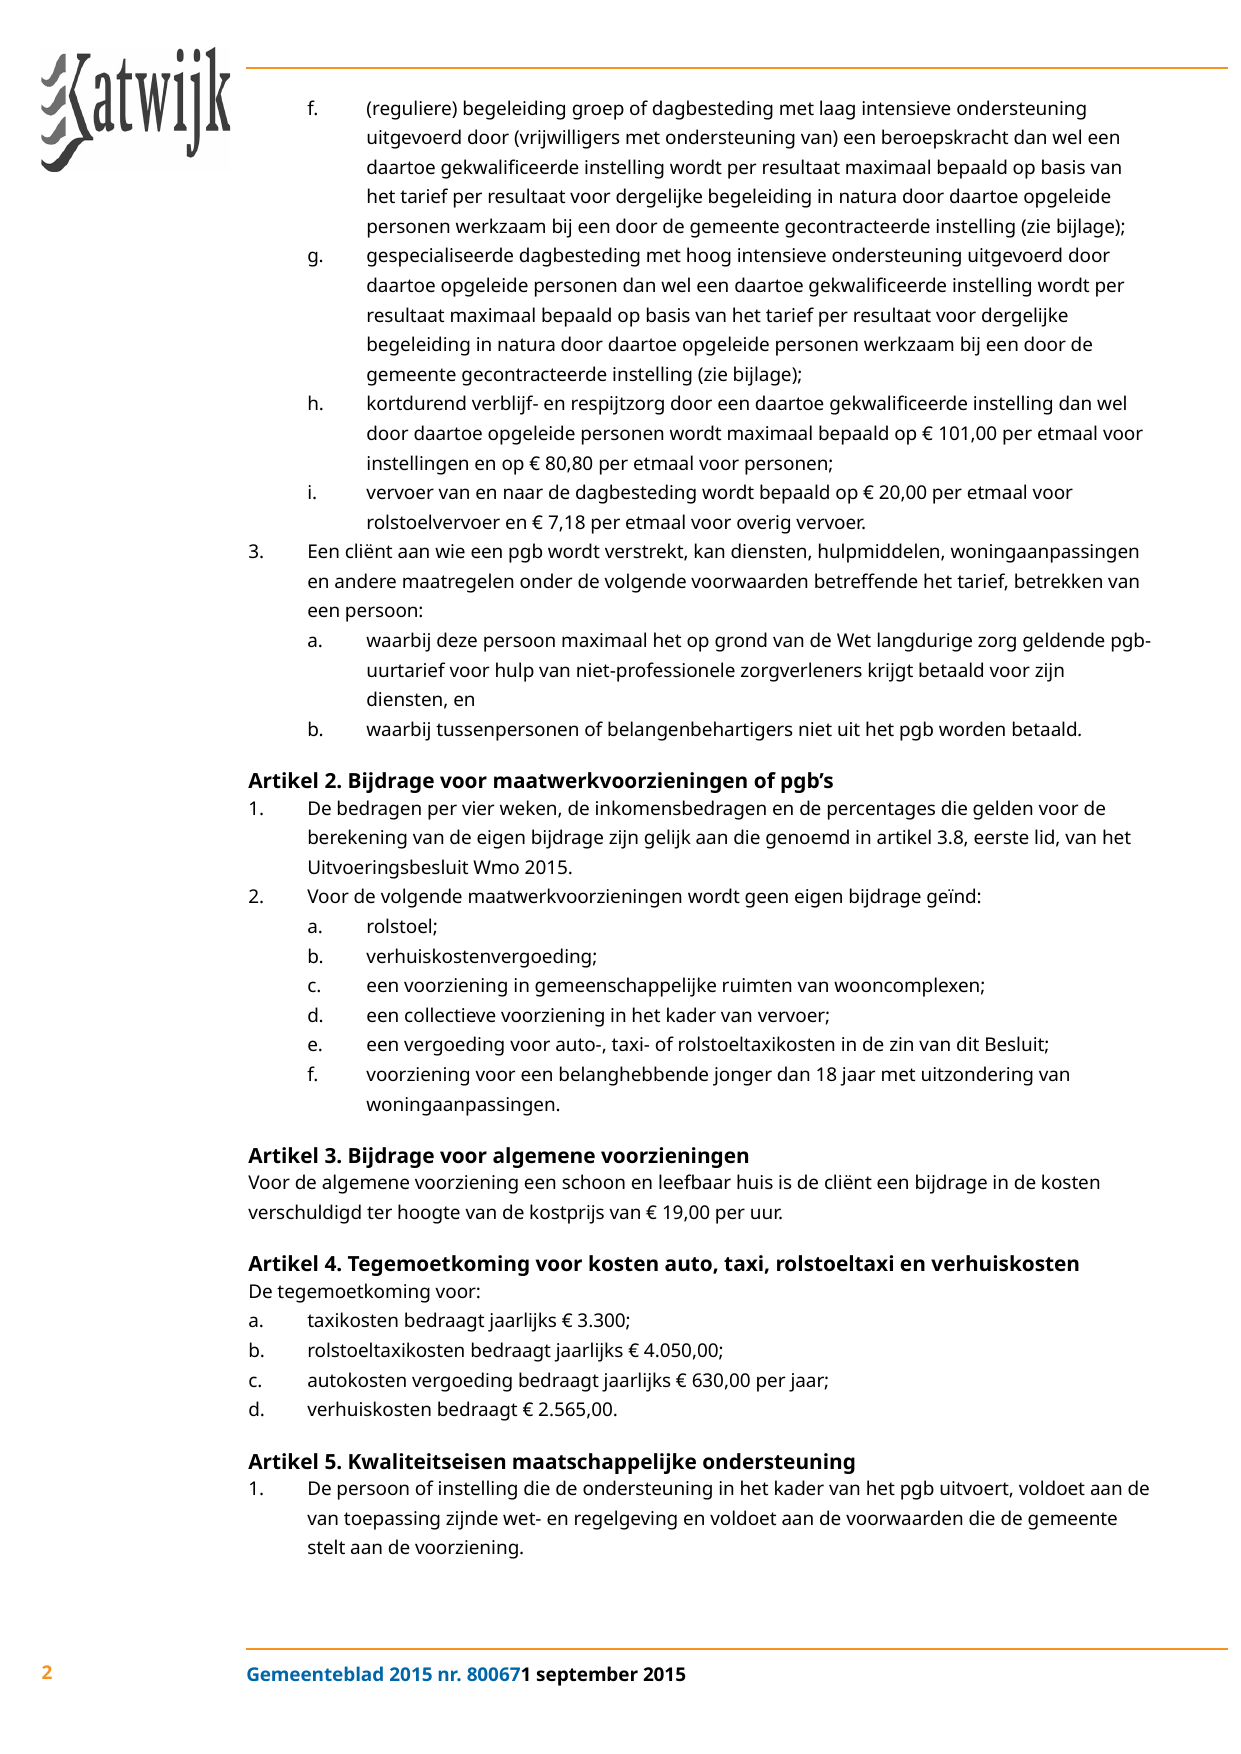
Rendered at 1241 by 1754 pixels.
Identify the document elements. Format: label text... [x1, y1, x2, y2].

list verhuiskostenvergoeding; [307, 943, 1152, 968]
list Voor de volgende maatwerkvoorzieningen wordt geen eigen bijdrage geïnd: [248, 884, 1152, 909]
list gespecialiseerde dagbesteding met hoog intensieve ondersteuning uitgevoerd door daartoe opgeleide personen dan wel een daartoe gekwalificeerde instelling wordt per resultaat maximaal bepaald op basis van het tarief per resultaat voor dergelijke begeleiding in natura door daartoe opgeleide personen werkzaam bij een door de gemeente gecontracteerde instelling (zie bijlage); [307, 243, 1152, 387]
list waarbij deze persoon maximaal het op grond van de Wet langdurige zorg geldende pgb-uurtarief voor hulp van niet-professionele zorgverleners krijgt betaald voor zijn diensten, en [307, 627, 1152, 712]
text Artikel 4. Tegemoetkoming voor kosten auto, taxi, rolstoeltaxi en verhuiskosten [248, 1249, 1152, 1278]
list een collectieve voorziening in het kader van vervoer; [307, 1002, 1152, 1028]
list vervoer van en naar de dagbesteding wordt bepaald op € 20,00 per etmaal voor rolstoelvervoer en € 7,18 per etmaal voor overig vervoer. [307, 479, 1152, 535]
list waarbij tussenpersonen of belangenbehartigers niet uit het pgb worden betaald. [307, 716, 1152, 742]
list De persoon of instelling die de ondersteuning in het kader van het pgb uitvoert, voldoet aan de van toepassing zijnde wet- en regelgeving en voldoet aan de voorwaarden die de gemeente stelt aan de voorziening. [248, 1475, 1152, 1560]
list Een cliënt aan wie een pgb wordt verstrekt, kan diensten, hulpmiddelen, woningaanpassingen en andere maatregelen onder de volgende voorwaarden betreffende het tarief, betrekken van een persoon: [248, 538, 1152, 623]
list De bedragen per vier weken, de inkomensbedragen en de percentages die gelden voor de berekening van de eigen bijdrage zijn gelijk aan die genoemd in artikel 3.8, eerste lid, van het Uitvoeringsbesluit Wmo 2015. [248, 795, 1152, 880]
list rolstoel; [307, 913, 1152, 939]
list een voorziening in gemeenschappelijke ruimten van wooncomplexen; [307, 972, 1152, 998]
list taxikosten bedraagt jaarlijks € 3.300; [248, 1308, 1152, 1333]
text Artikel 2. Bijdrage voor maatwerkvoorzieningen of pgb’s [248, 766, 1152, 795]
list verhuiskosten bedraagt € 2.565,00. [248, 1396, 1152, 1422]
text Artikel 3. Bijdrage voor algemene voorzieningen [248, 1141, 1152, 1169]
list autokosten vergoeding bedraagt jaarlijks € 630,00 per jaar; [248, 1367, 1152, 1392]
text Artikel 5. Kwaliteitseisen maatschappelijke ondersteuning [248, 1447, 1152, 1475]
list (reguliere) begeleiding groep of dagbesteding met laag intensieve ondersteuning uitgevoerd door (vrijwilligers met ondersteuning van) een beroepskracht dan wel een daartoe gekwalificeerde instelling wordt per resultaat maximaal bepaald op basis van het tarief per resultaat voor dergelijke begeleiding in natura door daartoe opgeleide personen werkzaam bij een door de gemeente gecontracteerde instelling (zie bijlage); [307, 95, 1152, 239]
text De tegemoetkoming voor: [248, 1278, 1152, 1304]
text Voor de algemene voorziening een schoon en leefbaar huis is de cliënt een bijdrage in de kosten verschuldigd ter hoogte van de kostprijs van € 19,00 per uur. [248, 1169, 1152, 1225]
list voorziening voor een belanghebbende jonger dan 18 jaar met uitzondering van woningaanpassingen. [307, 1061, 1152, 1116]
list rolstoeltaxikosten bedraagt jaarlijks € 4.050,00; [248, 1337, 1152, 1363]
picture [41, 47, 231, 172]
list een vergoeding voor auto-, taxi- of rolstoeltaxikosten in de zin van dit Besluit; [307, 1032, 1152, 1057]
list kortdurend verblijf- en respijtzorg door een daartoe gekwalificeerde instelling dan wel door daartoe opgeleide personen wordt maximaal bepaald op € 101,00 per etmaal voor instellingen en op € 80,80 per etmaal voor personen; [307, 391, 1152, 476]
